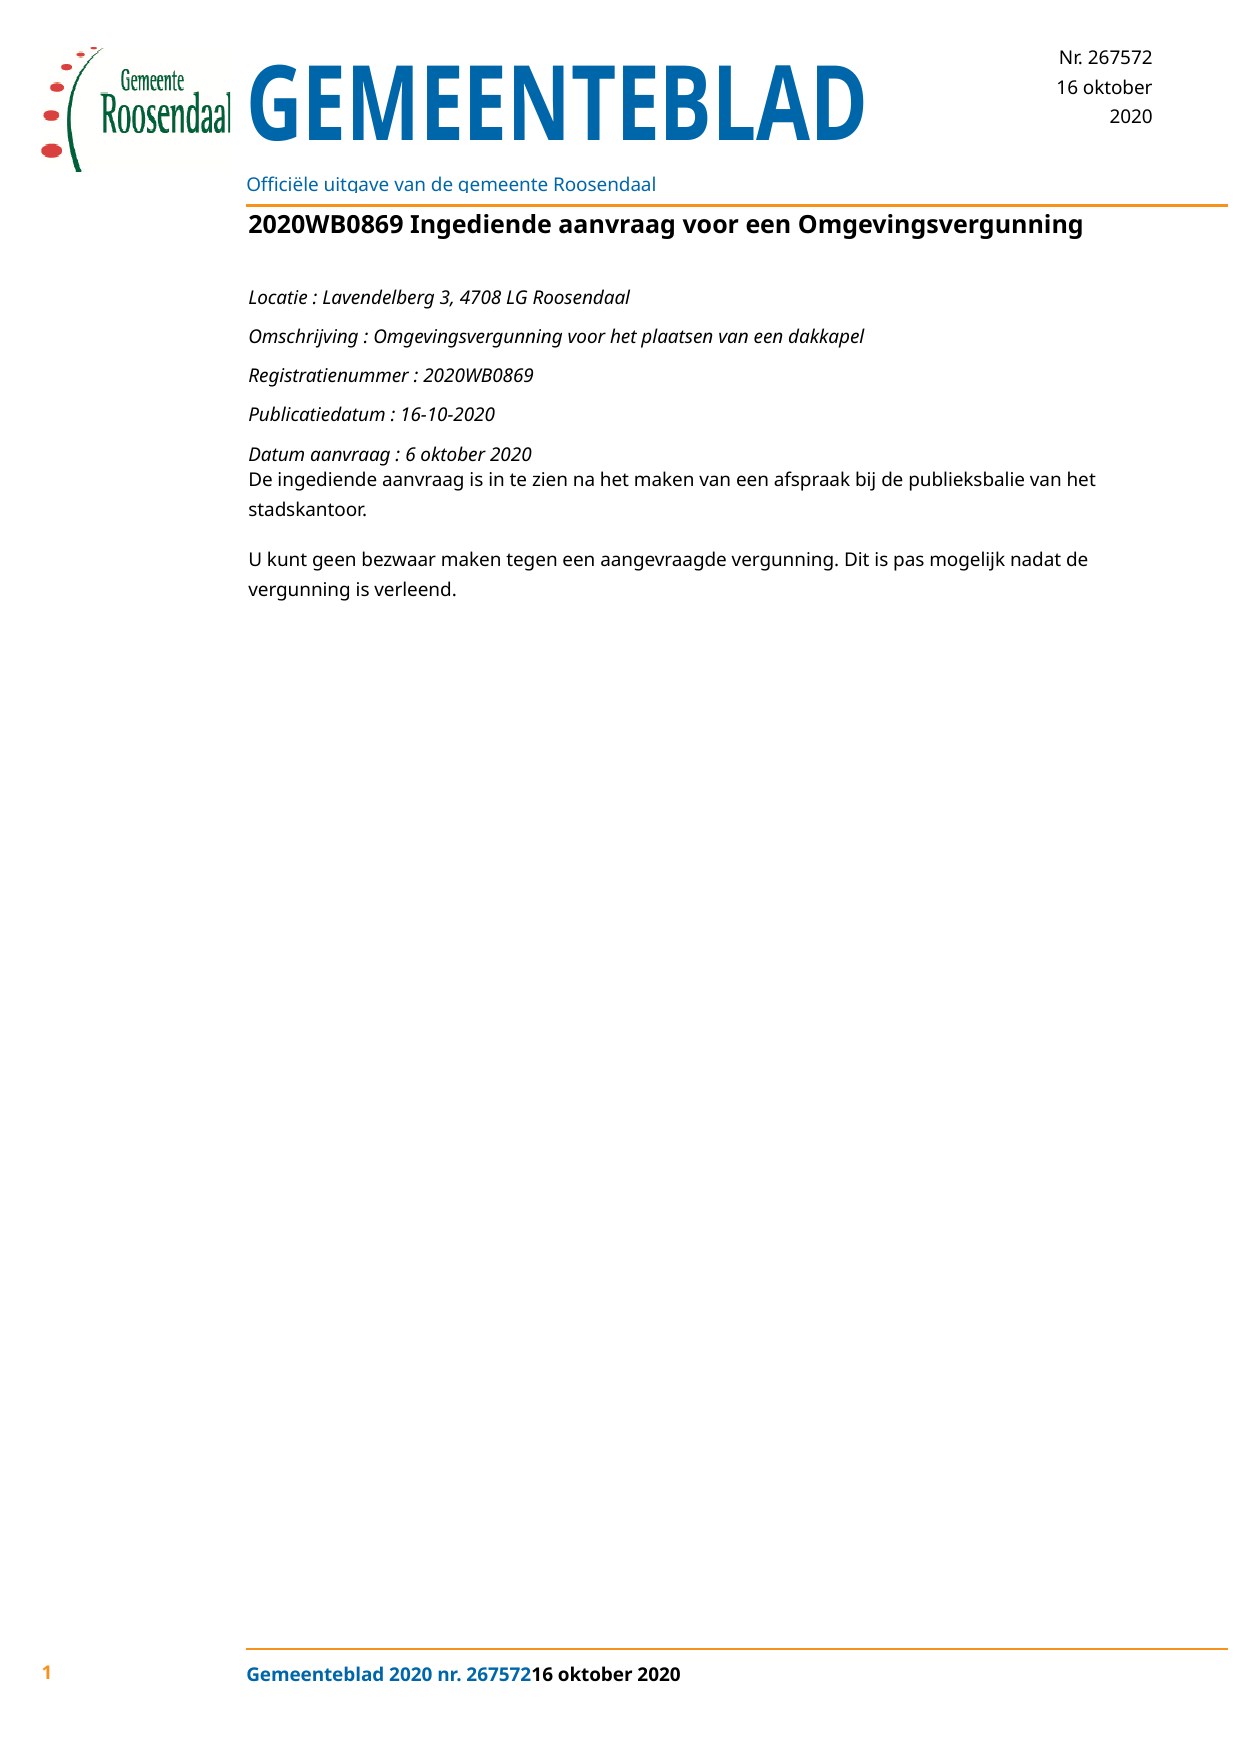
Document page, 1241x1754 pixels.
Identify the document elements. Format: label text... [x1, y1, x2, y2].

text Omschrijving : Omgevingsvergunning voor het plaatsen van een dakkapel [248, 323, 1152, 349]
text Datum aanvraag : 6 oktober 2020 [248, 441, 1152, 467]
text 2020WB0869 Ingediende aanvraag voor een Omgevingsvergunning [248, 207, 1152, 241]
text Registratienummer : 2020WB0869 [248, 362, 1152, 388]
text Locatie : Lavendelberg 3, 4708 LG Roosendaal [248, 284, 1152, 309]
text Publicatiedatum : 16-10-2020 [248, 402, 1152, 427]
text U kunt geen bezwaar maken tegen een aangevraagde vergunning. Dit is pas mogelijk nadat de vergunning is verleend. [248, 547, 1152, 602]
text De ingediende aanvraag is in te zien na het maken van een afspraak bij de publieksbalie van het stadskantoor. [248, 467, 1152, 522]
picture [41, 47, 231, 172]
